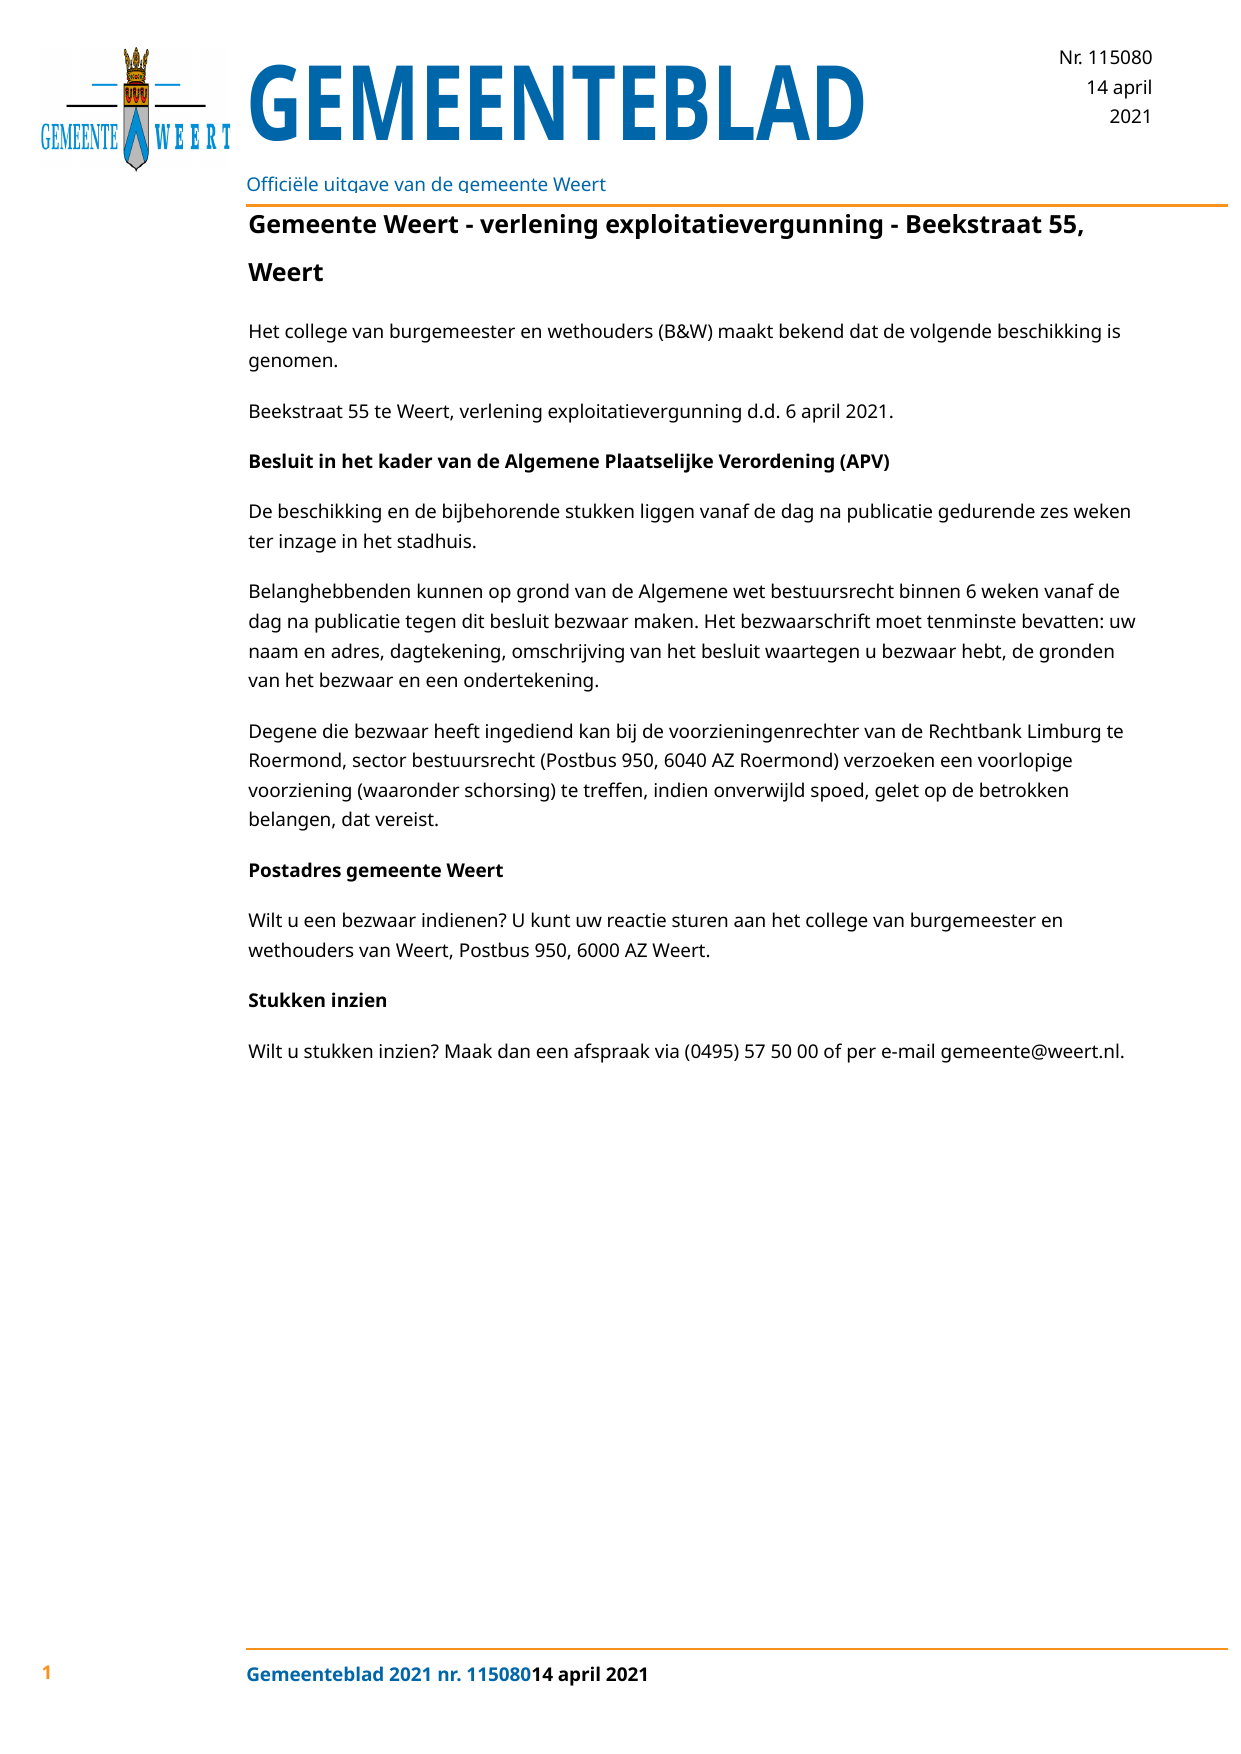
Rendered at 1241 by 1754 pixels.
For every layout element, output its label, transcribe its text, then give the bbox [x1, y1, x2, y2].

picture [41, 47, 231, 172]
text Het college van burgemeester en wethouders (B&W) maakt bekend dat de volgende beschikking is genomen. [248, 318, 1152, 373]
text Wilt u een bezwaar indienen? U kunt uw reactie sturen aan het college van burgemeester en wethouders van Weert, Postbus 950, 6000 AZ Weert. [248, 907, 1152, 963]
text Besluit in het kader van de Algemene Plaatselijke Verordening (APV) [248, 448, 1152, 474]
text Degene die bezwaar heeft ingediend kan bij de voorzieningenrechter van de Rechtbank Limburg te Roermond, sector bestuursrecht (Postbus 950, 6040 AZ Roermond) verzoeken een voorlopige voorziening (waaronder schorsing) te treffen, indien onverwijld spoed, gelet op de betrokken belangen, dat vereist. [248, 718, 1152, 832]
text Beekstraat 55 te Weert, verlening exploitatievergunning d.d. 6 april 2021. [248, 398, 1152, 424]
text Stukken inzien [248, 987, 1152, 1013]
text Gemeente Weert - verlening exploitatievergunning - Beekstraat 55, Weert [248, 207, 1152, 288]
text De beschikking en de bijbehorende stukken liggen vanaf de dag na publicatie gedurende zes weken ter inzage in het stadhuis. [248, 499, 1152, 554]
text Wilt u stukken inzien? Maak dan een afspraak via (0495) 57 50 00 of per e-mail gemeente@weert.nl. [248, 1038, 1152, 1064]
text Postadres gemeente Weert [248, 857, 1152, 883]
text Belanghebbenden kunnen op grond van de Algemene wet bestuursrecht binnen 6 weken vanaf de dag na publicatie tegen dit besluit bezwaar maken. Het bezwaarschrift moet tenminste bevatten: uw naam en adres, dagtekening, omschrijving van het besluit waartegen u bezwaar hebt, de gronden van het bezwaar en een ondertekening. [248, 579, 1152, 693]
